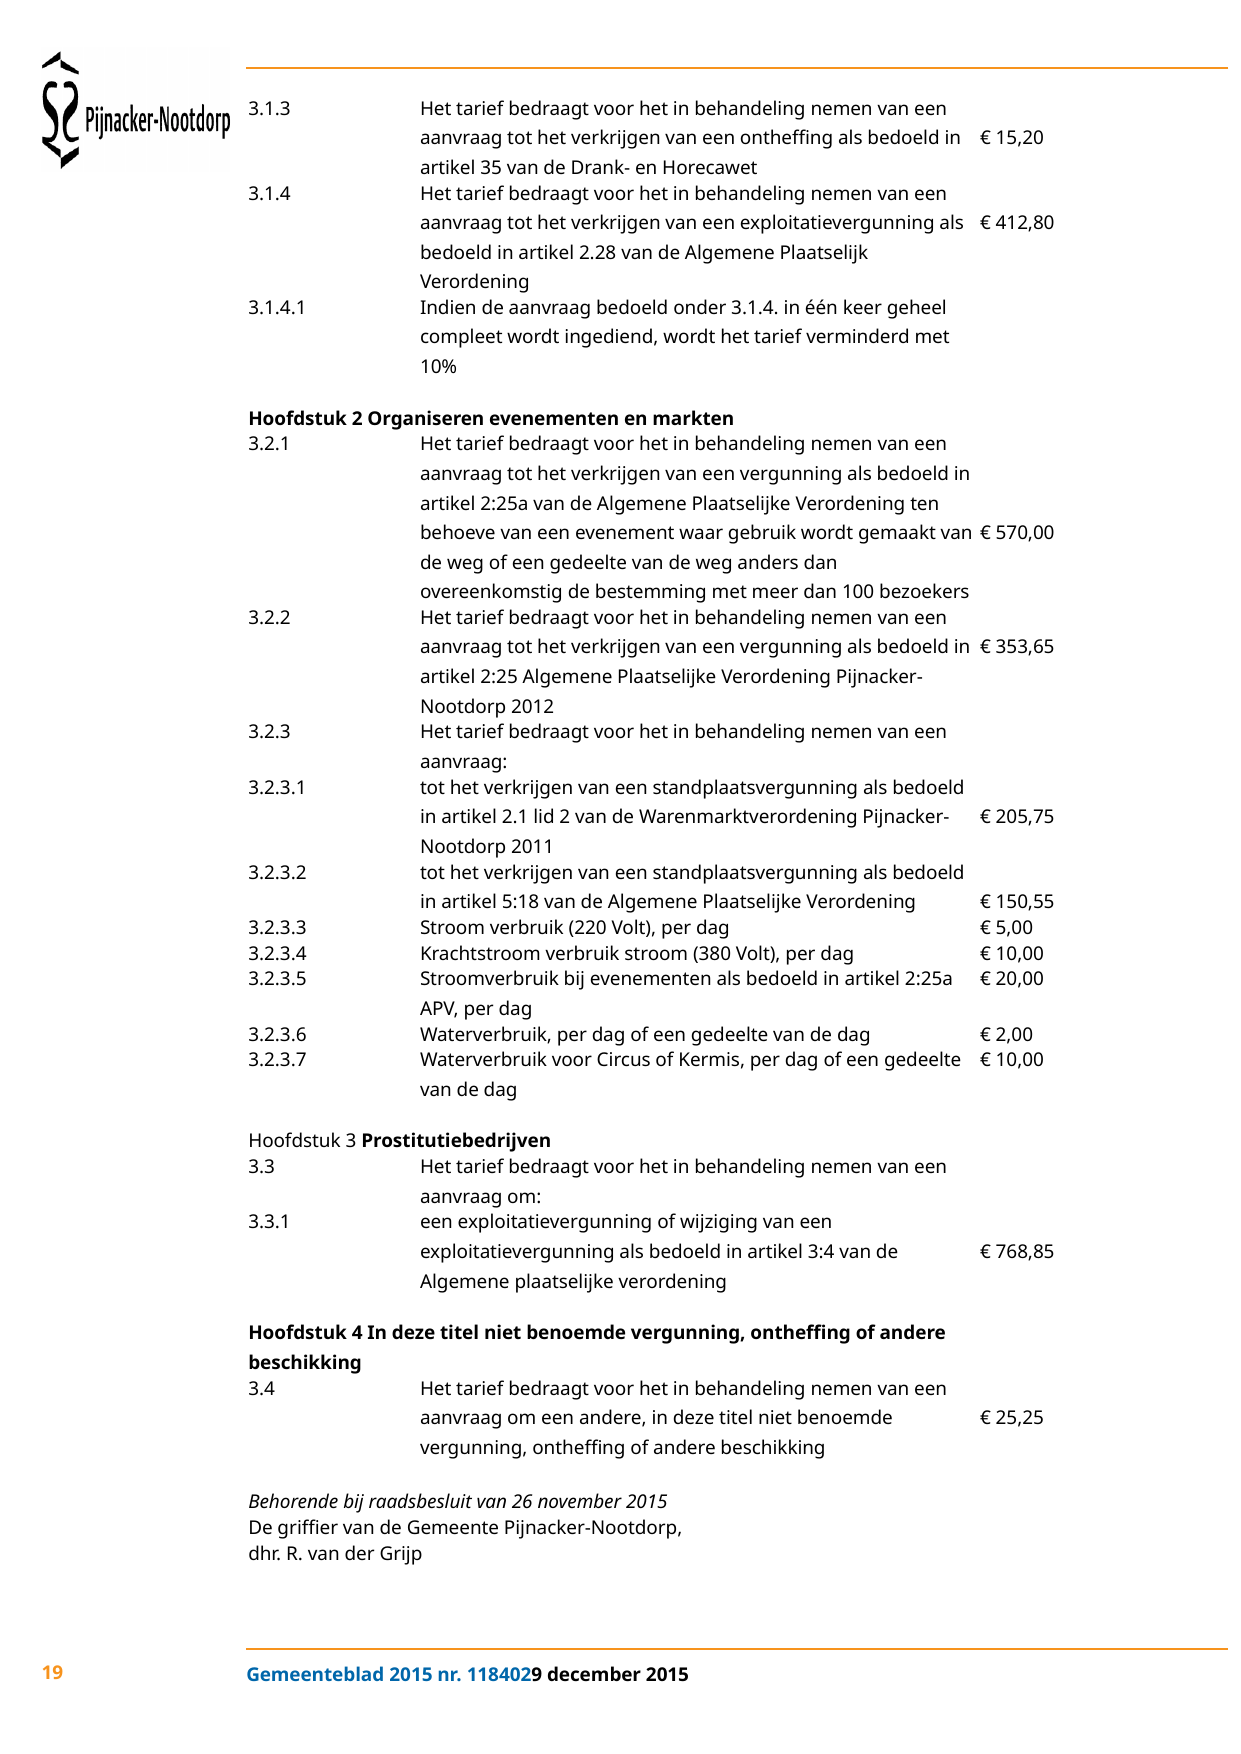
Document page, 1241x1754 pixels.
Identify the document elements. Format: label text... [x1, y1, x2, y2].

table_cell [980, 1319, 1152, 1375]
table_cell 3.2.3.2 [248, 859, 420, 914]
table_cell 3.2.3.4 [248, 940, 420, 966]
table_cell Indien de aanvraag bedoeld onder 3.1.4. in één keer geheel compleet wordt ingediend, wordt het tarief verminderd met 10% [420, 294, 980, 379]
table_cell [420, 1294, 980, 1319]
table_cell € 353,65 [980, 604, 1152, 719]
table_cell € 10,00 [980, 1047, 1152, 1102]
table_cell een exploitatievergunning of wijziging van een exploitatievergunning als bedoeld in artikel 3:4 van de Algemene plaatselijke verordening [420, 1209, 980, 1294]
table_cell [980, 294, 1152, 379]
table_cell Het tarief bedraagt voor het in behandeling nemen van een aanvraag tot het verkrijgen van een vergunning als bedoeld in artikel 2:25a van de Algemene Plaatselijke Verordening ten behoeve van een evenement waar gebruik wordt gemaakt van de weg of een gedeelte van de weg anders dan overeenkomstig de bestemming met meer dan 100 bezoekers [420, 431, 980, 604]
table_cell 3.2.1 [248, 431, 420, 604]
table_cell Stroom verbruik (220 Volt), per dag [420, 914, 980, 940]
table_cell Krachtstroom verbruik stroom (380 Volt), per dag [420, 940, 980, 966]
table_cell 3.1.4 [248, 180, 420, 294]
table_cell € 570,00 [980, 431, 1152, 604]
table_cell [980, 1128, 1152, 1153]
table_cell Het tarief bedraagt voor het in behandeling nemen van een aanvraag tot het verkrijgen van een vergunning als bedoeld in artikel 2:25 Algemene Plaatselijke Verordening Pijnacker-Nootdorp 2012 [420, 604, 980, 719]
table_cell € 412,80 [980, 180, 1152, 294]
table_cell Hoofdstuk 3 Prostitutiebedrijven [248, 1128, 980, 1153]
table_cell [980, 1102, 1152, 1128]
table_cell [420, 379, 980, 405]
table_cell Het tarief bedraagt voor het in behandeling nemen van een aanvraag om: [420, 1154, 980, 1209]
table_cell 3.2.3.1 [248, 774, 420, 859]
table_cell tot het verkrijgen van een standplaatsvergunning als bedoeld in artikel 2.1 lid 2 van de Warenmarktverordening Pijnacker-Nootdorp 2011 [420, 774, 980, 859]
table_cell [980, 1154, 1152, 1209]
table_cell € 20,00 [980, 966, 1152, 1021]
table_cell [980, 405, 1152, 431]
table_cell [980, 379, 1152, 405]
table_cell € 150,55 [980, 859, 1152, 914]
table_cell [980, 719, 1152, 774]
table_cell [248, 1460, 420, 1485]
table_cell [420, 1102, 980, 1128]
table_cell 3.2.2 [248, 604, 420, 719]
table_cell 3.2.3.7 [248, 1047, 420, 1102]
table_cell 3.2.3 [248, 719, 420, 774]
table_cell 3.1.3 [248, 95, 420, 180]
picture [41, 47, 231, 172]
table_cell Hoofdstuk 2 Organiseren evenementen en markten [248, 405, 980, 431]
table_cell [248, 1102, 420, 1128]
table_cell Stroomverbruik bij evenementen als bedoeld in artikel 2:25a APV, per dag [420, 966, 980, 1021]
text dhr. R. van der Grijp [248, 1540, 1152, 1566]
table_cell 3.3 [248, 1154, 420, 1209]
table_cell 3.2.3.6 [248, 1021, 420, 1047]
table_cell [248, 1294, 420, 1319]
table_cell 3.4 [248, 1375, 420, 1459]
table_cell € 5,00 [980, 914, 1152, 940]
table_cell 3.3.1 [248, 1209, 420, 1294]
table_cell € 15,20 [980, 95, 1152, 180]
table_cell Het tarief bedraagt voor het in behandeling nemen van een aanvraag om een andere, in deze titel niet benoemde vergunning, ontheffing of andere beschikking [420, 1375, 980, 1459]
table_cell € 10,00 [980, 940, 1152, 966]
text De griffier van de Gemeente Pijnacker-Nootdorp, [248, 1514, 1152, 1540]
table_cell [980, 1294, 1152, 1319]
table_cell € 2,00 [980, 1021, 1152, 1047]
table_cell Waterverbruik, per dag of een gedeelte van de dag [420, 1021, 980, 1047]
table_cell tot het verkrijgen van een standplaatsvergunning als bedoeld in artikel 5:18 van de Algemene Plaatselijke Verordening [420, 859, 980, 914]
table_cell Waterverbruik voor Circus of Kermis, per dag of een gedeelte van de dag [420, 1047, 980, 1102]
text Behorende bij raadsbesluit van 26 november 2015 [248, 1488, 1152, 1514]
table_cell € 25,25 [980, 1375, 1152, 1459]
table_cell € 205,75 [980, 774, 1152, 859]
table_cell 3.2.3.3 [248, 914, 420, 940]
table_cell € 768,85 [980, 1209, 1152, 1294]
table_cell Hoofdstuk 4 In deze titel niet benoemde vergunning, ontheffing of andere beschikking [248, 1319, 980, 1375]
table_cell Het tarief bedraagt voor het in behandeling nemen van een aanvraag tot het verkrijgen van een exploitatievergunning als bedoeld in artikel 2.28 van de Algemene Plaatselijk Verordening [420, 180, 980, 294]
table_cell [248, 379, 420, 405]
table_cell Het tarief bedraagt voor het in behandeling nemen van een aanvraag: [420, 719, 980, 774]
table_cell 3.1.4.1 [248, 294, 420, 379]
table_cell Het tarief bedraagt voor het in behandeling nemen van een aanvraag tot het verkrijgen van een ontheffing als bedoeld in artikel 35 van de Drank- en Horecawet [420, 95, 980, 180]
table_cell 3.2.3.5 [248, 966, 420, 1021]
